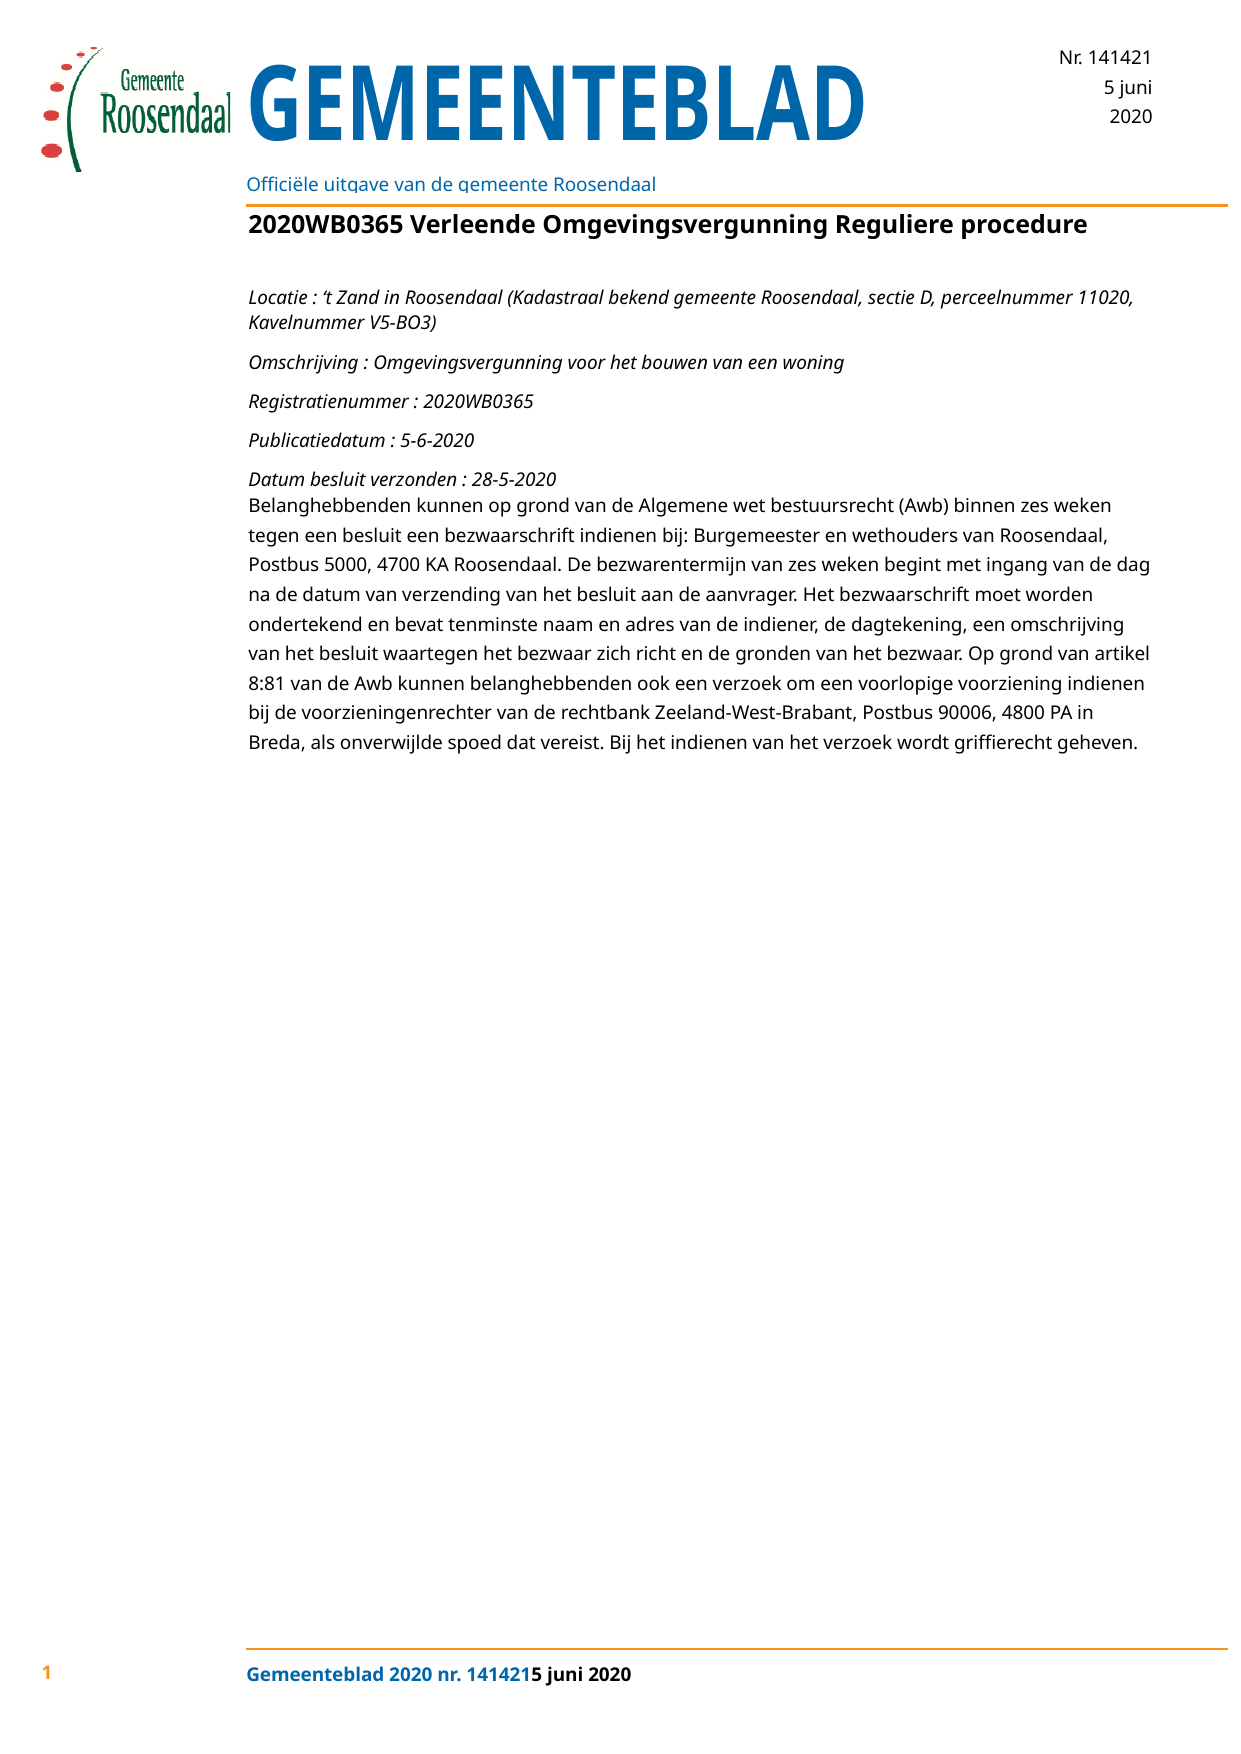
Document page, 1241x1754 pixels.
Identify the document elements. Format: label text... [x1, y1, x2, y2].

text Omschrijving : Omgevingsvergunning voor het bouwen van een woning [248, 349, 1152, 374]
text Locatie : ‘t Zand in Roosendaal (Kadastraal bekend gemeente Roosendaal, sectie D, perceelnummer 11020, Kavelnummer V5-BO3) [248, 284, 1152, 335]
text Belanghebbenden kunnen op grond van de Algemene wet bestuursrecht (Awb) binnen zes weken tegen een besluit een bezwaarschrift indienen bij: Burgemeester en wethouders van Roosendaal, Postbus 5000, 4700 KA Roosendaal. De bezwarentermijn van zes weken begint met ingang van de dag na de datum van verzending van het besluit aan de aanvrager. Het bezwaarschrift moet worden ondertekend en bevat tenminste naam en adres van de indiener, de dagtekening, een omschrijving van het besluit waartegen het bezwaar zich richt en de gronden van het bezwaar. Op grond van artikel 8:81 van de Awb kunnen belanghebbenden ook een verzoek om een voorlopige voorziening indienen bij de voorzieningenrechter van de rechtbank Zeeland-West-Brabant, Postbus 90006, 4800 PA in Breda, als onverwijlde spoed dat vereist. Bij het indienen van het verzoek wordt griffierecht geheven. [248, 492, 1152, 755]
text Registratienummer : 2020WB0365 [248, 388, 1152, 414]
text Publicatiedatum : 5-6-2020 [248, 427, 1152, 453]
text 2020WB0365 Verleende Omgevingsvergunning Reguliere procedure [248, 207, 1152, 241]
picture [41, 47, 231, 172]
text Datum besluit verzonden : 28-5-2020 [248, 467, 1152, 492]
